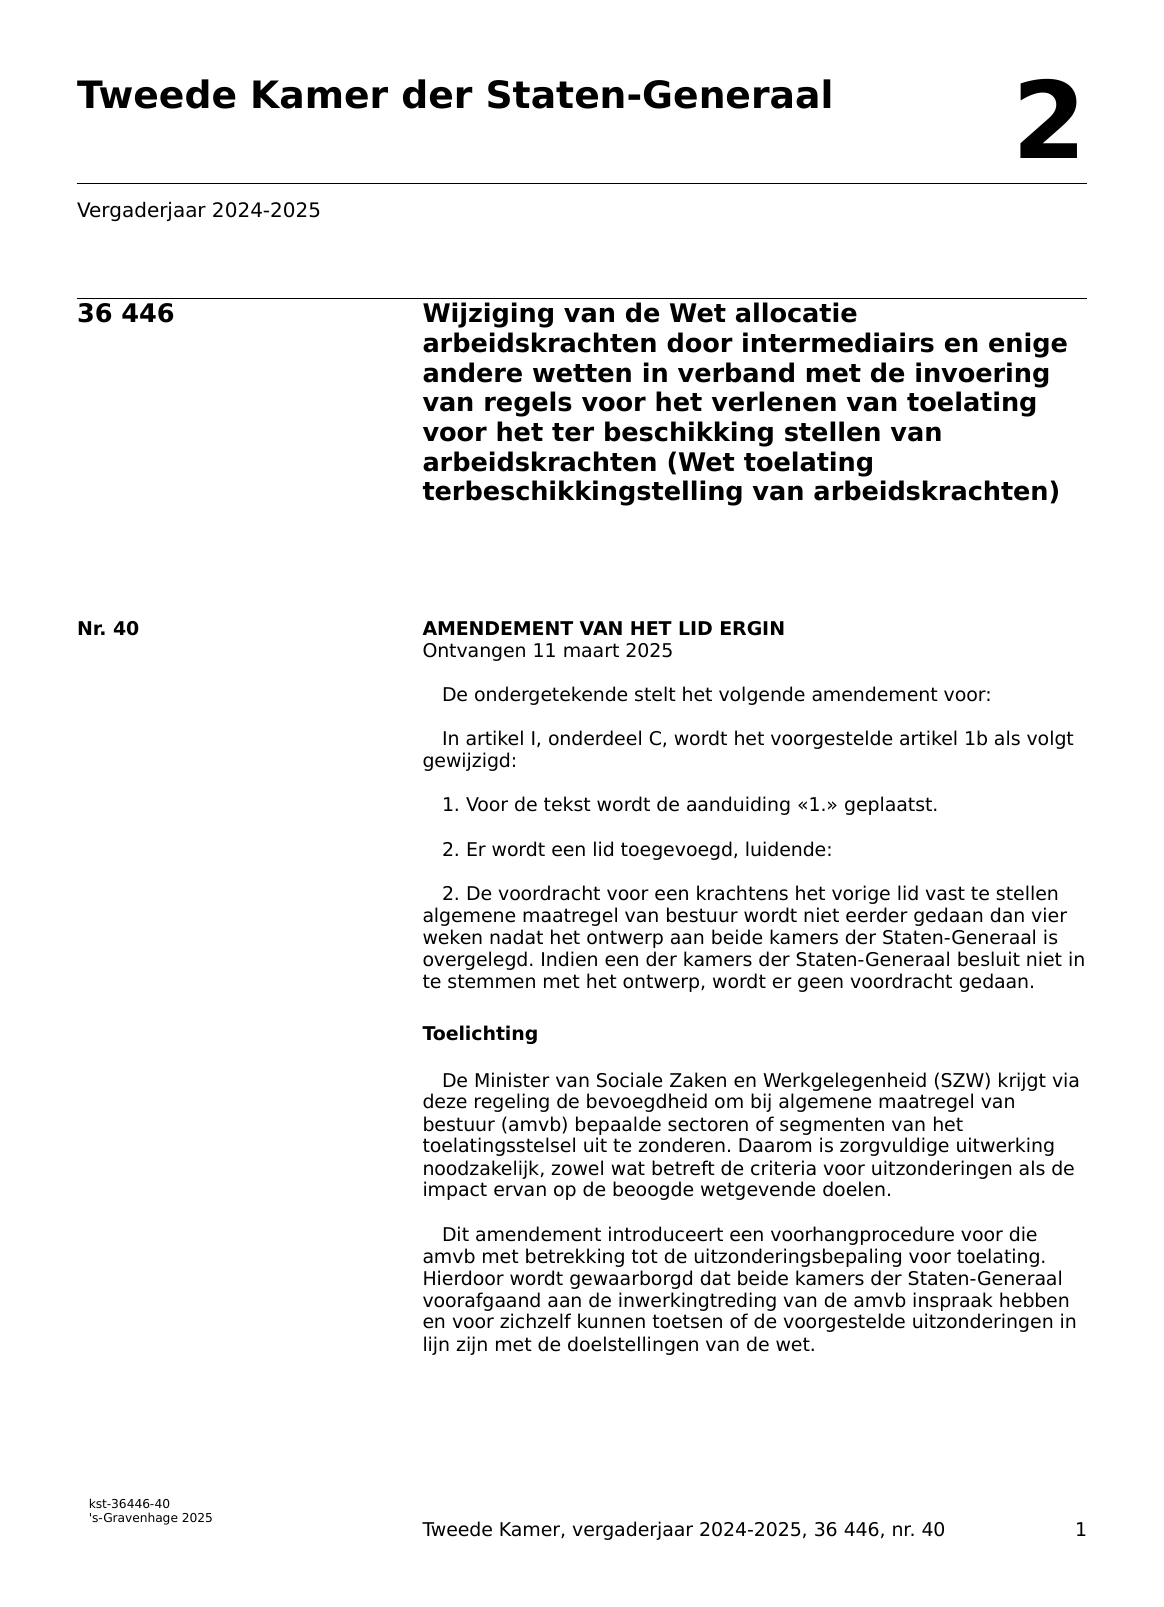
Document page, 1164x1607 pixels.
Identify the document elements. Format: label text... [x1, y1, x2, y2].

text 's-Gravenhage 2025 [88, 1511, 323, 1525]
text Dit amendement introduceert een voorhangprocedure voor die amvb met betrekking tot de uitzonderingsbepaling voor toelating. Hierdoor wordt gewaarborgd dat beide kamers der Staten-Generaal voorafgaand aan de inwerkingtreding van de amvb inspraak hebben en voor zichzelf kunnen toetsen of de voorgestelde uitzonderingen in lijn zijn met de doelstellingen van de wet. [422, 1223, 1087, 1355]
text Ontvangen 11 maart 2025 [422, 640, 1087, 662]
table_header 2 [886, 59, 1087, 183]
text kst-36446-40 [88, 1497, 323, 1511]
text 2. De voordracht voor een krachtens het vorige lid vast te stellen algemene maatregel van bestuur wordt niet eerder gedaan dan vier weken nadat het ontwerp aan beide kamers der Staten-Generaal is overgelegd. Indien een der kamers der Staten-Generaal besluit niet in te stemmen met het ontwerp, wordt er geen voordracht gedaan. [422, 883, 1087, 992]
text In artikel I, onderdeel C, wordt het voorgestelde artikel 1b als volgt gewijzigd: [422, 728, 1087, 772]
subtitle Toelichting [422, 1022, 1087, 1044]
subtitle 36 446 Wijziging van de Wet allocatie arbeidskrachten door intermediairs en enige andere wetten in verband met de invoering van regels voor het verlenen van toelating voor het ter beschikking stellen van arbeidskrachten (Wet toelating terbeschikkingstelling van arbeidskrachten) [77, 299, 1087, 507]
text 2. Er wordt een lid toegevoegd, luidende: [422, 838, 1087, 860]
table_cell Vergaderjaar 2024-2025 [77, 184, 1087, 298]
text De Minister van Sociale Zaken en Werkgelegenheid (SZW) krijgt via deze regeling de bevoegdheid om bij algemene maatregel van bestuur (amvb) bepaalde sectoren of segmenten van het toelatingsstelsel uit te zonderen. Daarom is zorgvuldige uitwerking noodzakelijk, zowel wat betreft de criteria voor uitzonderingen als de impact ervan op de beoogde wetgevende doelen. [422, 1069, 1087, 1201]
table_header Tweede Kamer der Staten-Generaal [77, 59, 886, 183]
subtitle Nr. 40 AMENDEMENT VAN HET LID ERGIN [77, 618, 1087, 640]
text 1. Voor de tekst wordt de aanduiding «1.» geplaatst. [422, 794, 1087, 816]
text De ondergetekende stelt het volgende amendement voor: [422, 684, 1087, 706]
